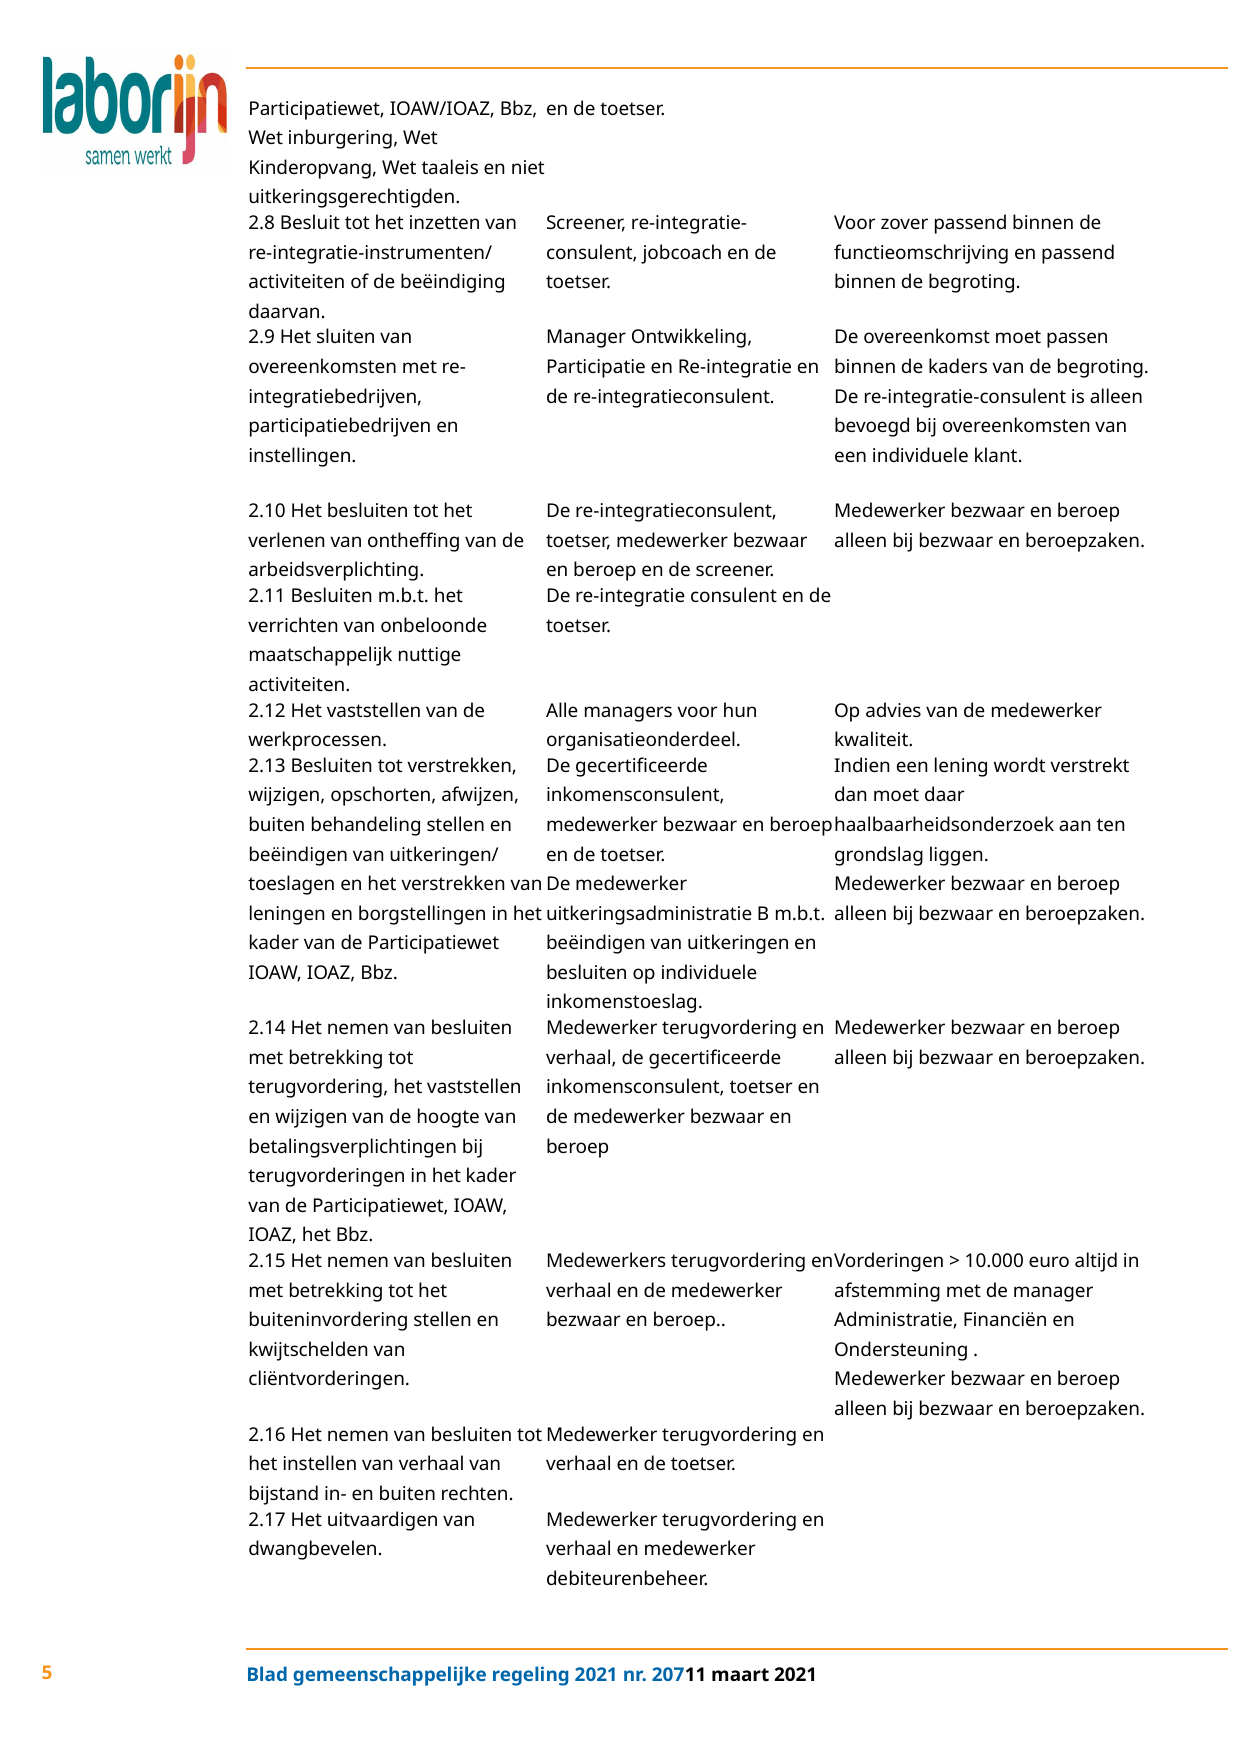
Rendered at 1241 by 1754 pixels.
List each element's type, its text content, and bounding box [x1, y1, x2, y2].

table_cell Medewerker terugvordering en verhaal, de gecertificeerde inkomensconsulent, toetser en de medewerker bezwaar en beroep [546, 1015, 834, 1247]
table_cell 2.9 Het sluiten van overeenkomsten met re-integratiebedrijven, participatiebedrijven en instellingen. [248, 324, 546, 497]
table_cell Op advies van de medewerker kwaliteit. [834, 697, 1152, 752]
table_cell [834, 1421, 1152, 1506]
table_cell 2.15 Het nemen van besluiten met betrekking tot het buiteninvordering stellen en kwijtschelden van cliëntvorderingen. [248, 1247, 546, 1421]
table_cell Medewerkers terugvordering en verhaal en de medewerker bezwaar en beroep.. [546, 1247, 834, 1421]
picture [41, 47, 231, 172]
table_cell [834, 582, 1152, 697]
table_cell Participatiewet, IOAW/IOAZ, Bbz, Wet inburgering, Wet Kinderopvang, Wet taaleis en niet uitkeringsgerechtigden. [248, 95, 546, 209]
table_cell 2.8 Besluit tot het inzetten van re-integratie-instrumenten/ activiteiten of de beëindiging daarvan. [248, 209, 546, 324]
table_cell De gecertificeerde inkomensconsulent, medewerker bezwaar en beroep en de toetser. De medewerker uitkeringsadministratie B m.b.t. beëindigen van uitkeringen en besluiten op individuele inkomenstoeslag. [546, 752, 834, 1014]
table_cell en de toetser. [546, 95, 834, 209]
table_cell Medewerker bezwaar en beroep alleen bij bezwaar en beroepzaken. [834, 498, 1152, 582]
table_cell 2.12 Het vaststellen van de werkprocessen. [248, 697, 546, 752]
table_cell Indien een lening wordt verstrekt dan moet daar haalbaarheidsonderzoek aan ten grondslag liggen. Medewerker bezwaar en beroep alleen bij bezwaar en beroepzaken. [834, 752, 1152, 1014]
table_cell 2.16 Het nemen van besluiten tot het instellen van verhaal van bijstand in- en buiten rechten. [248, 1421, 546, 1506]
table_cell 2.11 Besluiten m.b.t. het verrichten van onbeloonde maatschappelijk nuttige activiteiten. [248, 582, 546, 697]
table_cell Medewerker bezwaar en beroep alleen bij bezwaar en beroepzaken. [834, 1015, 1152, 1247]
table_cell Vorderingen > 10.000 euro altijd in afstemming met de manager Administratie, Financiën en Ondersteuning . Medewerker bezwaar en beroep alleen bij bezwaar en beroepzaken. [834, 1247, 1152, 1421]
table_cell Voor zover passend binnen de functieomschrijving en passend binnen de begroting. [834, 209, 1152, 324]
table_cell [834, 95, 1152, 209]
table_cell De re-integratie consulent en de toetser. [546, 582, 834, 697]
table_cell 2.17 Het uitvaardigen van dwangbevelen. [248, 1506, 546, 1591]
table_cell Manager Ontwikkeling, Participatie en Re-integratie en de re-integratieconsulent. [546, 324, 834, 497]
table_cell 2.14 Het nemen van besluiten met betrekking tot terugvordering, het vaststellen en wijzigen van de hoogte van betalingsverplichtingen bij terugvorderingen in het kader van de Participatiewet, IOAW, IOAZ, het Bbz. [248, 1015, 546, 1247]
table_cell Medewerker terugvordering en verhaal en de toetser. [546, 1421, 834, 1506]
table_cell Screener, re-integratie-consulent, jobcoach en de toetser. [546, 209, 834, 324]
table_cell Alle managers voor hun organisatieonderdeel. [546, 697, 834, 752]
table_cell 2.13 Besluiten tot verstrekken, wijzigen, opschorten, afwijzen, buiten behandeling stellen en beëindigen van uitkeringen/ toeslagen en het verstrekken van leningen en borgstellingen in het kader van de Participatiewet IOAW, IOAZ, Bbz. [248, 752, 546, 1014]
table_cell 2.10 Het besluiten tot het verlenen van ontheffing van de arbeidsverplichting. [248, 498, 546, 582]
table_cell [834, 1506, 1152, 1591]
table_cell Medewerker terugvordering en verhaal en medewerker debiteurenbeheer. [546, 1506, 834, 1591]
table_cell De overeenkomst moet passen binnen de kaders van de begroting. De re-integratie-consulent is alleen bevoegd bij overeenkomsten van een individuele klant. [834, 324, 1152, 497]
table_cell De re-integratieconsulent, toetser, medewerker bezwaar en beroep en de screener. [546, 498, 834, 582]
